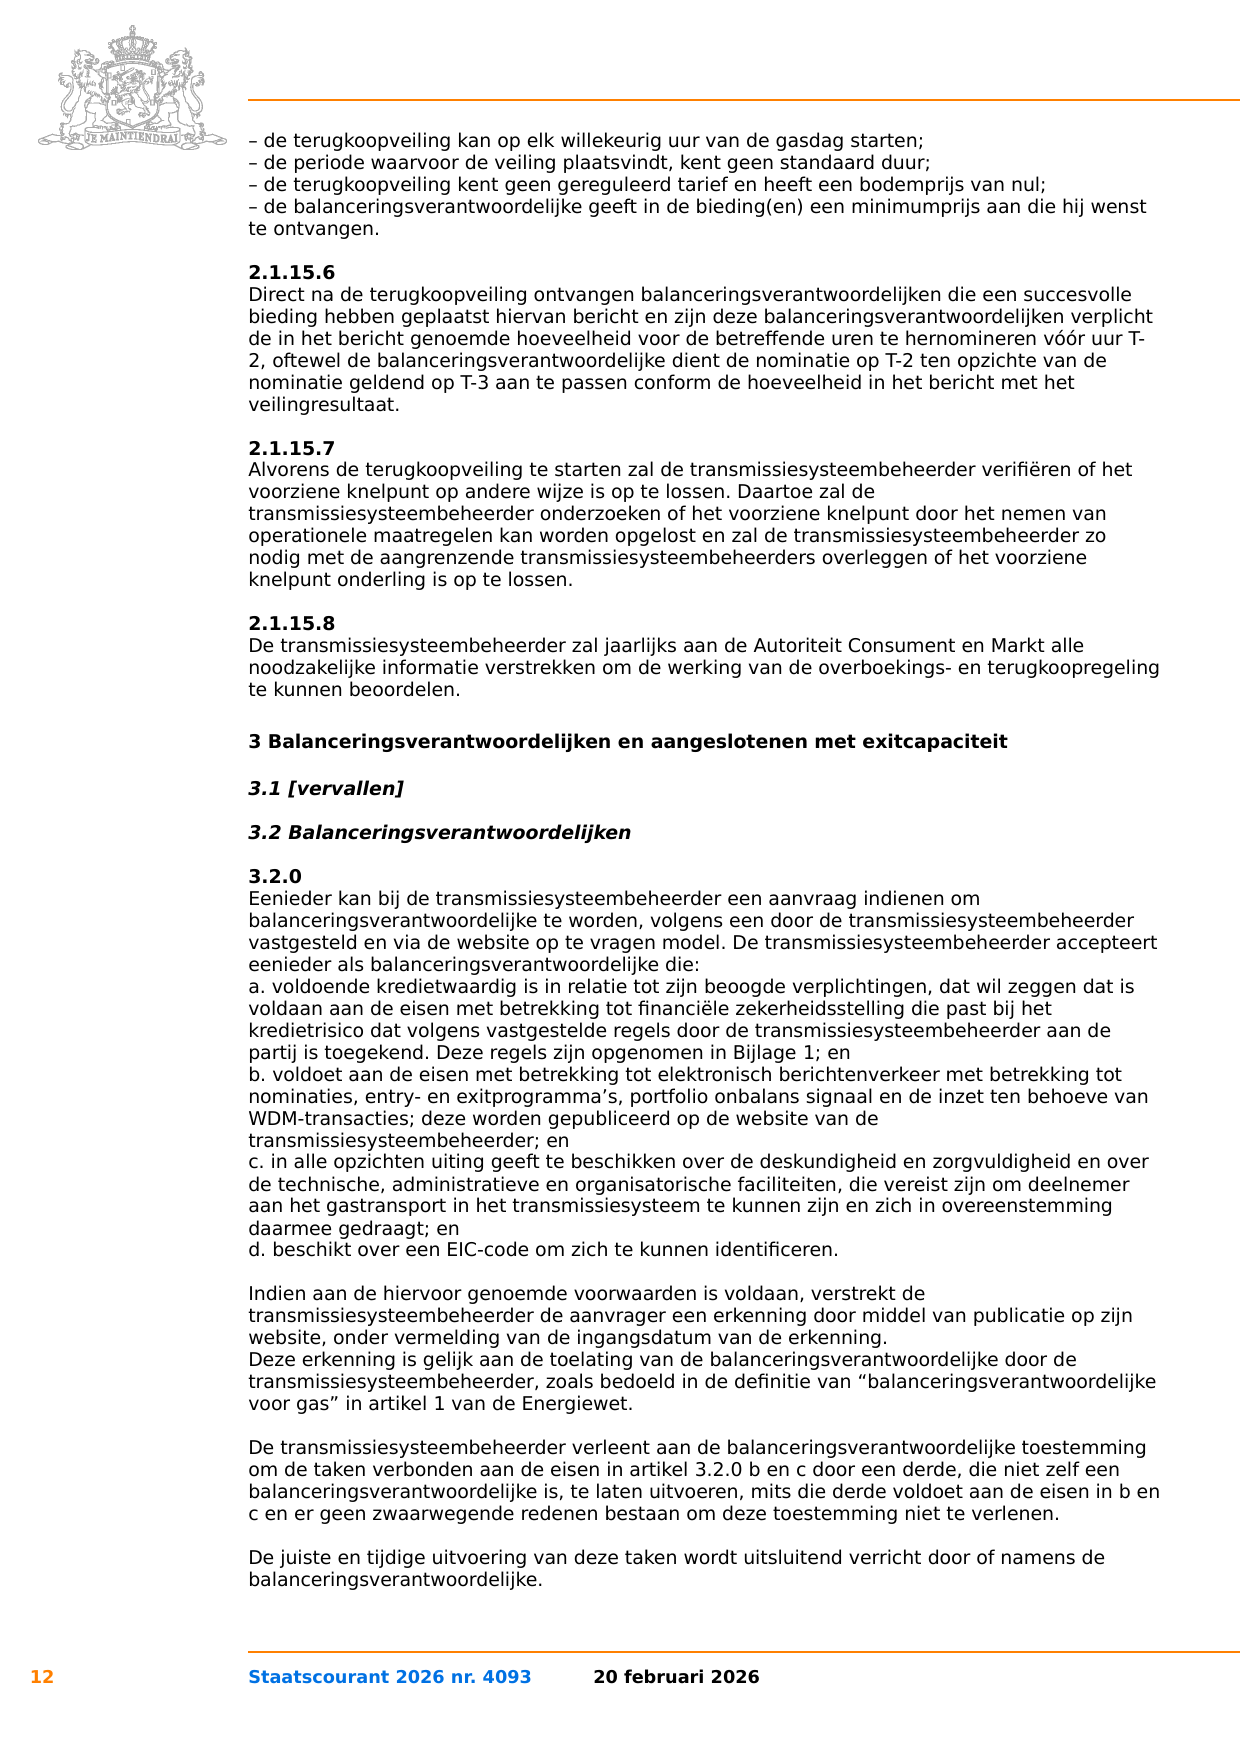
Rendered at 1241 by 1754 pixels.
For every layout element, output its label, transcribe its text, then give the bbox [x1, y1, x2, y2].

text 2.1.15.7 [248, 437, 1163, 459]
text Deze erkenning is gelijk aan de toelating van de balanceringsverantwoordelijke door de transmissiesysteembeheerder, zoals bedoeld in de definitie van “balanceringsverantwoordelijke voor gas” in artikel 1 van de Energiewet. [248, 1349, 1163, 1415]
text – de terugkoopveiling kan op elk willekeurig uur van de gasdag starten; [248, 130, 1163, 152]
text 3.1 [vervallen] [248, 778, 1163, 800]
text De transmissiesysteembeheerder zal jaarlijks aan de Autoriteit Consument en Markt alle noodzakelijke informatie verstrekken om de werking van de overboekings- en terugkoopregeling te kunnen beoordelen. [248, 635, 1163, 701]
text Direct na de terugkoopveiling ontvangen balanceringsverantwoordelijken die een succesvolle bieding hebben geplaatst hiervan bericht en zijn deze balanceringsverantwoordelijken verplicht de in het bericht genoemde hoeveelheid voor de betreffende uren te hernomineren vóór uur T-2, oftewel de balanceringsverantwoordelijke dient de nominatie op T-2 ten opzichte van de nominatie geldend op T-3 aan te passen conform de hoeveelheid in het bericht met het veilingresultaat. [248, 284, 1163, 416]
text Eenieder kan bij de transmissiesysteembeheerder een aanvraag indienen om balanceringsverantwoordelijke te worden, volgens een door de transmissiesysteembeheerder vastgesteld en via de website op te vragen model. De transmissiesysteembeheerder accepteert eenieder als balanceringsverantwoordelijke die: [248, 888, 1163, 976]
text 2.1.15.8 [248, 613, 1163, 635]
text – de periode waarvoor de veiling plaatsvindt, kent geen standaard duur; [248, 152, 1163, 174]
text De juiste en tijdige uitvoering van deze taken wordt uitsluitend verricht door of namens de balanceringsverantwoordelijke. [248, 1547, 1163, 1591]
text b. voldoet aan de eisen met betrekking tot elektronisch berichtenverkeer met betrekking tot nominaties, entry- en exitprogramma’s, portfolio onbalans signaal en de inzet ten behoeve van WDM-transacties; deze worden gepubliceerd op de website van de transmissiesysteembeheerder; en [248, 1063, 1163, 1151]
text d. beschikt over een EIC-code om zich te kunnen identificeren. [248, 1239, 1163, 1261]
text 3.2 Balanceringsverantwoordelijken [248, 822, 1163, 844]
text Indien aan de hiervoor genoemde voorwaarden is voldaan, verstrekt de transmissiesysteembeheerder de aanvrager een erkenning door middel van publicatie op zijn website, onder vermelding van de ingangsdatum van de erkenning. [248, 1283, 1163, 1349]
picture [38, 25, 227, 150]
text a. voldoende kredietwaardig is in relatie tot zijn beoogde verplichtingen, dat wil zeggen dat is voldaan aan de eisen met betrekking tot financiële zekerheidsstelling die past bij het kredietrisico dat volgens vastgestelde regels door de transmissiesysteembeheerder aan de partij is toegekend. Deze regels zijn opgenomen in Bijlage 1; en [248, 976, 1163, 1063]
subtitle 3 Balanceringsverantwoordelijken en aangeslotenen met exitcapaciteit [248, 731, 1163, 753]
text 2.1.15.6 [248, 262, 1163, 284]
text – de terugkoopveiling kent geen gereguleerd tarief en heeft een bodemprijs van nul; [248, 174, 1163, 196]
text Alvorens de terugkoopveiling te starten zal de transmissiesysteembeheerder verifiëren of het voorziene knelpunt op andere wijze is op te lossen. Daartoe zal de transmissiesysteembeheerder onderzoeken of het voorziene knelpunt door het nemen van operationele maatregelen kan worden opgelost en zal de transmissiesysteembeheerder zo nodig met de aangrenzende transmissiesysteembeheerders overleggen of het voorziene knelpunt onderling is op te lossen. [248, 459, 1163, 591]
text – de balanceringsverantwoordelijke geeft in de bieding(en) een minimumprijs aan die hij wenst te ontvangen. [248, 196, 1163, 240]
text De transmissiesysteembeheerder verleent aan de balanceringsverantwoordelijke toestemming om de taken verbonden aan de eisen in artikel 3.2.0 b en c door een derde, die niet zelf een balanceringsverantwoordelijke is, te laten uitvoeren, mits die derde voldoet aan de eisen in b en c en er geen zwaarwegende redenen bestaan om deze toestemming niet te verlenen. [248, 1437, 1163, 1525]
text 3.2.0 [248, 866, 1163, 888]
text c. in alle opzichten uiting geeft te beschikken over de deskundigheid en zorgvuldigheid en over de technische, administratieve en organisatorische faciliteiten, die vereist zijn om deelnemer aan het gastransport in het transmissiesysteem te kunnen zijn en zich in overeenstemming daarmee gedraagt; en [248, 1151, 1163, 1239]
